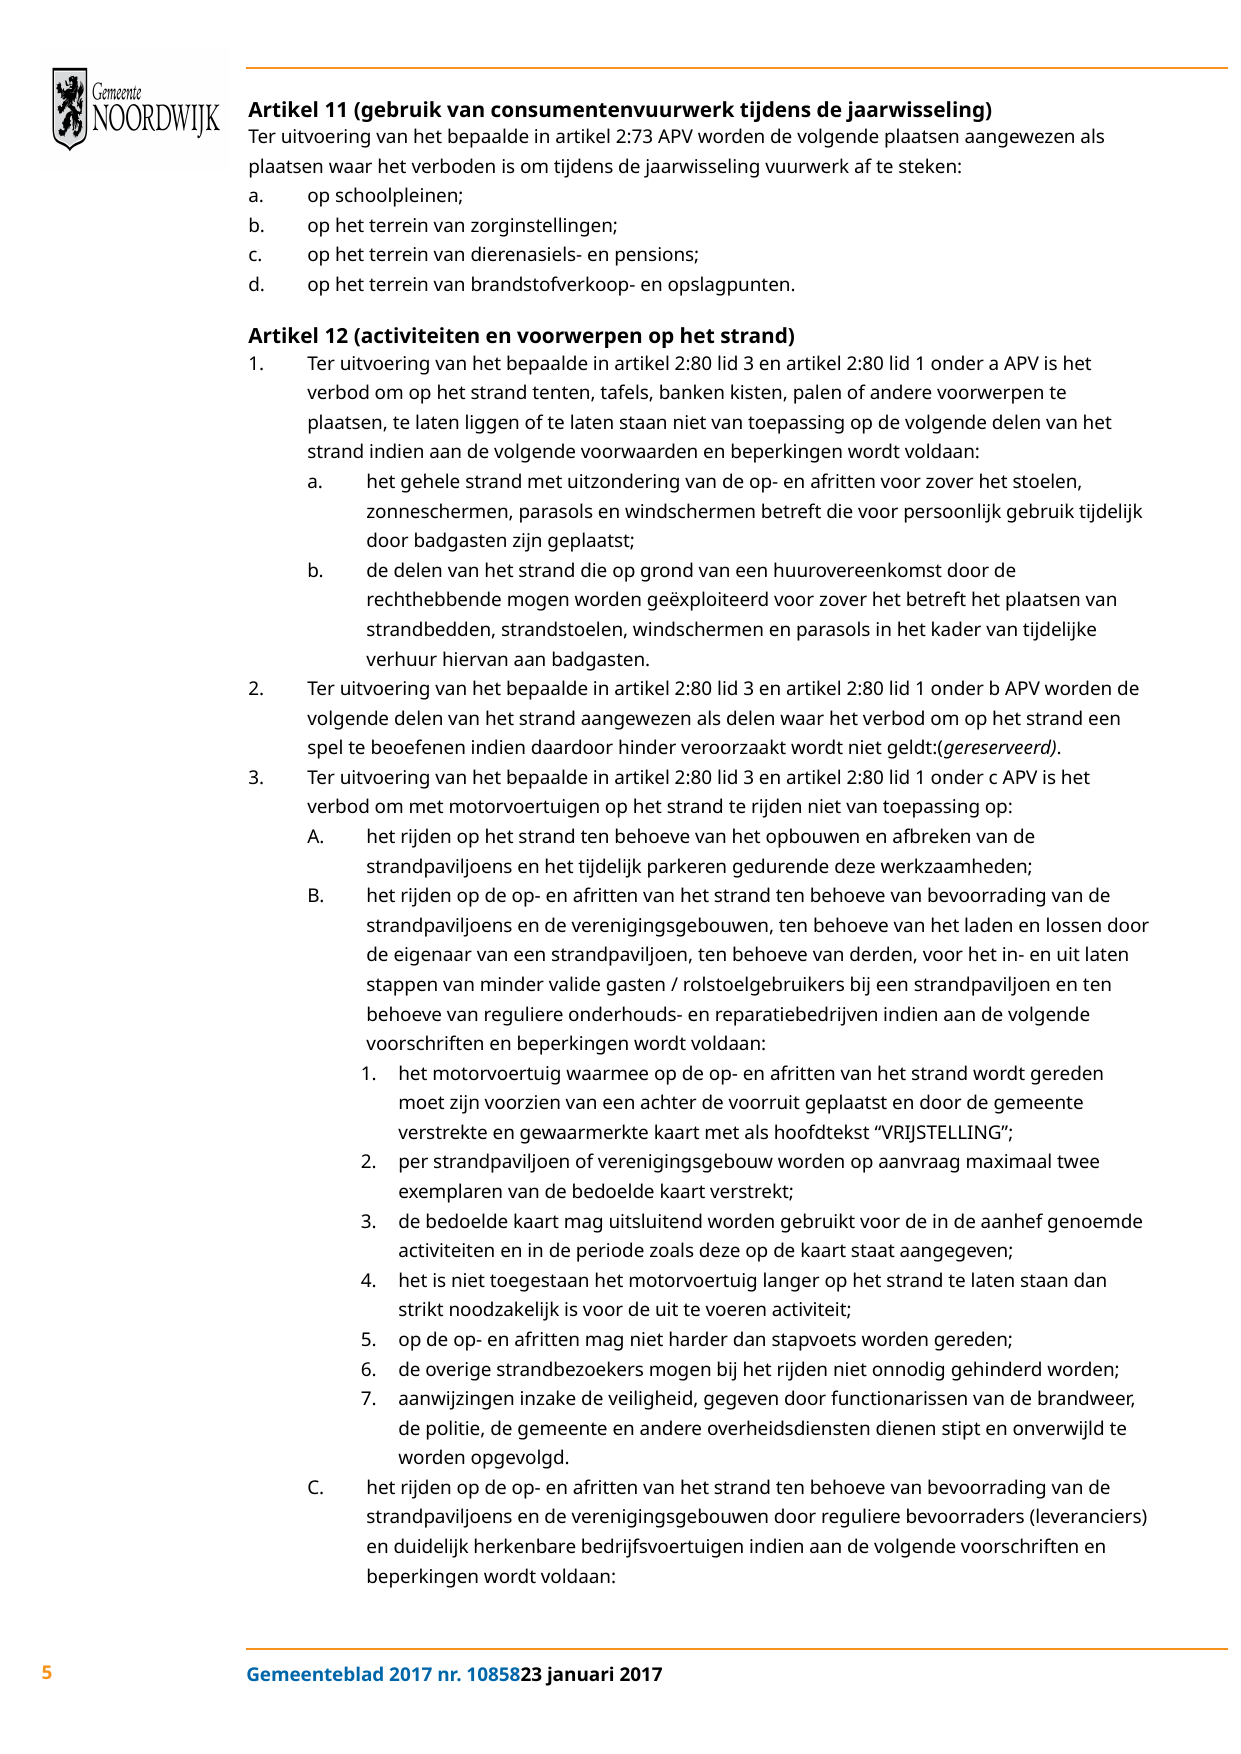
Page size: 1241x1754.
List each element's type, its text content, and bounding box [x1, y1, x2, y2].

list de bedoelde kaart mag uitsluitend worden gebruikt voor de in de aanhef genoemde activiteiten en in de periode zoals deze op de kaart staat aangegeven; [361, 1208, 1152, 1263]
list Ter uitvoering van het bepaalde in artikel 2:80 lid 3 en artikel 2:80 lid 1 onder a APV is het verbod om op het strand tenten, tafels, banken kisten, palen of andere voorwerpen te plaatsen, te laten liggen of te laten staan niet van toepassing op de volgende delen van het strand indien aan de volgende voorwaarden en beperkingen wordt voldaan: [248, 350, 1152, 464]
list het rijden op de op- en afritten van het strand ten behoeve van bevoorrading van de strandpaviljoens en de verenigingsgebouwen, ten behoeve van het laden en lossen door de eigenaar van een strandpaviljoen, ten behoeve van derden, voor het in- en uit laten stappen van minder valide gasten / rolstoelgebruikers bij een strandpaviljoen en ten behoeve van reguliere onderhouds- en reparatiebedrijven indien aan de volgende voorschriften en beperkingen wordt voldaan: [307, 882, 1152, 1056]
list op de op- en afritten mag niet harder dan stapvoets worden gereden; [361, 1326, 1152, 1352]
list Ter uitvoering van het bepaalde in artikel 2:80 lid 3 en artikel 2:80 lid 1 onder c APV is het verbod om met motorvoertuigen op het strand te rijden niet van toepassing op: [248, 764, 1152, 819]
list het gehele strand met uitzondering van de op- en afritten voor zover het stoelen, zonneschermen, parasols en windschermen betreft die voor persoonlijk gebruik tijdelijk door badgasten zijn geplaatst; [307, 468, 1152, 553]
list Ter uitvoering van het bepaalde in artikel 2:80 lid 3 en artikel 2:80 lid 1 onder b APV worden de volgende delen van het strand aangewezen als delen waar het verbod om op het strand een spel te beoefenen indien daardoor hinder veroorzaakt wordt niet geldt:(gereserveerd). [248, 675, 1152, 760]
list de overige strandbezoekers mogen bij het rijden niet onnodig gehinderd worden; [361, 1356, 1152, 1382]
list op het terrein van zorginstellingen; [248, 212, 1152, 238]
text Artikel 12 (activiteiten en voorwerpen op het strand) [248, 322, 1152, 350]
list de delen van het strand die op grond van een huurovereenkomst door de rechthebbende mogen worden geëxploiteerd voor zover het betreft het plaatsen van strandbedden, strandstoelen, windschermen en parasols in het kader van tijdelijke verhuur hiervan aan badgasten. [307, 557, 1152, 672]
list op het terrein van brandstofverkoop- en opslagpunten. [248, 271, 1152, 297]
list op schoolpleinen; [248, 182, 1152, 208]
picture [41, 47, 231, 172]
list het rijden op het strand ten behoeve van het opbouwen en afbreken van de strandpaviljoens en het tijdelijk parkeren gedurende deze werkzaamheden; [307, 823, 1152, 879]
list het is niet toegestaan het motorvoertuig langer op het strand te laten staan dan strikt noodzakelijk is voor de uit te voeren activiteit; [361, 1267, 1152, 1322]
list op het terrein van dierenasiels- en pensions; [248, 242, 1152, 267]
text Artikel 11 (gebruik van consumentenvuurwerk tijdens de jaarwisseling) [248, 95, 1152, 123]
list per strandpaviljoen of verenigingsgebouw worden op aanvraag maximaal twee exemplaren van de bedoelde kaart verstrekt; [361, 1149, 1152, 1204]
list aanwijzingen inzake de veiligheid, gegeven door functionarissen van de brandweer, de politie, de gemeente en andere overheidsdiensten dienen stipt en onverwijld te worden opgevolgd. [361, 1385, 1152, 1470]
list het rijden op de op- en afritten van het strand ten behoeve van bevoorrading van de strandpaviljoens en de verenigingsgebouwen door reguliere bevoorraders (leveranciers) en duidelijk herkenbare bedrijfsvoertuigen indien aan de volgende voorschriften en beperkingen wordt voldaan: [307, 1474, 1152, 1589]
text Ter uitvoering van het bepaalde in artikel 2:73 APV worden de volgende plaatsen aangewezen als plaatsen waar het verboden is om tijdens de jaarwisseling vuurwerk af te steken: [248, 123, 1152, 178]
list het motorvoertuig waarmee op de op- en afritten van het strand wordt gereden moet zijn voorzien van een achter de voorruit geplaatst en door de gemeente verstrekte en gewaarmerkte kaart met als hoofdtekst “VRIJSTELLING”; [361, 1060, 1152, 1145]
